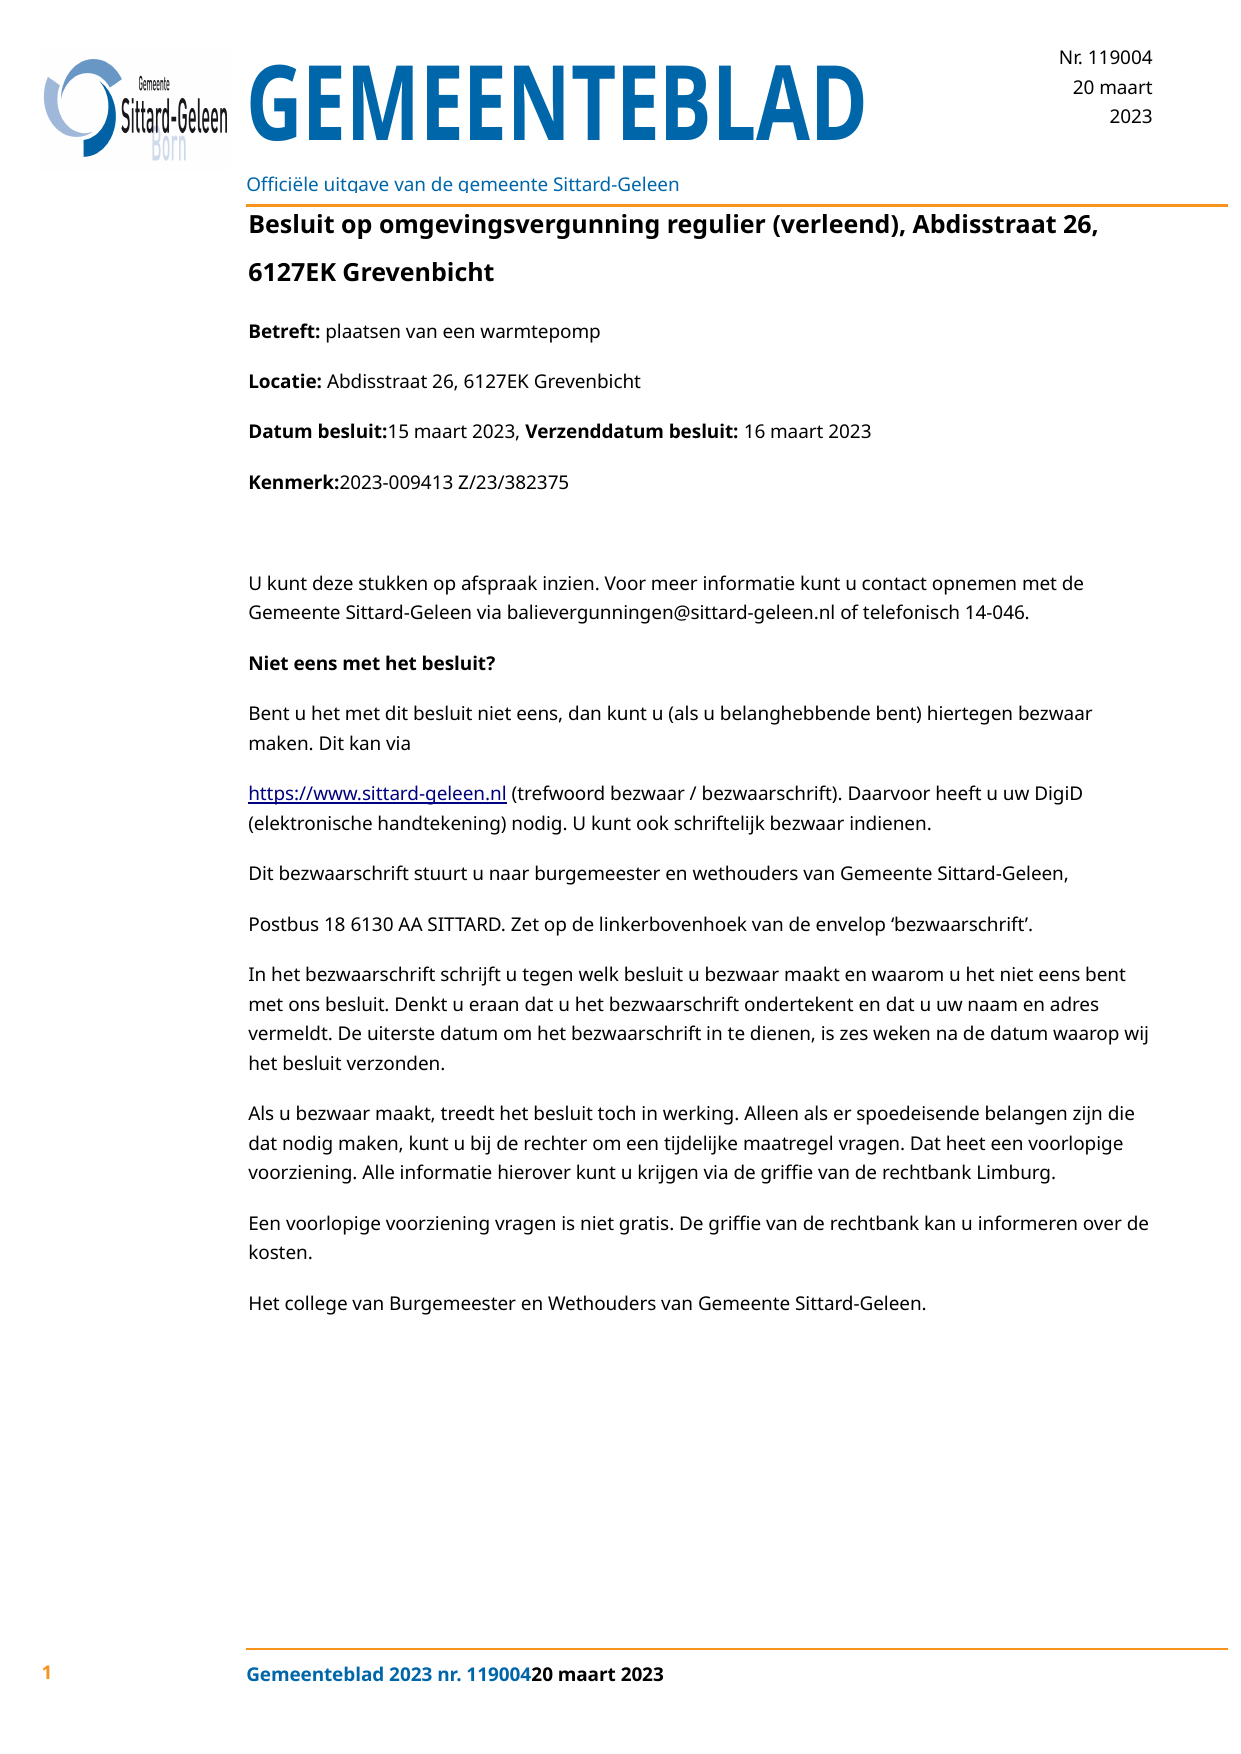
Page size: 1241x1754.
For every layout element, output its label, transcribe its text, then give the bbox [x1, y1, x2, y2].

text Als u bezwaar maakt, treedt het besluit toch in werking. Alleen als er spoedeisende belangen zijn die dat nodig maken, kunt u bij de rechter om een tijdelijke maatregel vragen. Dat heet een voorlopige voorziening. Alle informatie hierover kunt u krijgen via de griffie van de rechtbank Limburg. [248, 1100, 1152, 1185]
text Niet eens met het besluit? [248, 650, 1152, 676]
text Datum besluit:15 maart 2023, Verzenddatum besluit: 16 maart 2023 [248, 419, 1152, 444]
text Een voorlopige voorziening vragen is niet gratis. De griffie van de rechtbank kan u informeren over de kosten. [248, 1210, 1152, 1265]
text Het college van Burgemeester en Wethouders van Gemeente Sittard-Geleen. [248, 1290, 1152, 1316]
text https://www.sittard-geleen.nl (trefwoord bezwaar / bezwaarschrift). Daarvoor heeft u uw DigiD (elektronische handtekening) nodig. U kunt ook schriftelijk bezwaar indienen. [248, 780, 1152, 836]
text Dit bezwaarschrift stuurt u naar burgemeester en wethouders van Gemeente Sittard-Geleen, [248, 860, 1152, 886]
text Postbus 18 6130 AA SITTARD. Zet op de linkerbovenhoek van de envelop ‘bezwaarschrift’. [248, 911, 1152, 937]
text In het bezwaarschrift schrijft u tegen welk besluit u bezwaar maakt en waarom u het niet eens bent met ons besluit. Denkt u eraan dat u het bezwaarschrift ondertekent en dat u uw naam en adres vermeldt. De uiterste datum om het bezwaarschrift in te dienen, is zes weken na de datum waarop wij het besluit verzonden. [248, 961, 1152, 1076]
text Locatie: Abdisstraat 26, 6127EK Grevenbicht [248, 368, 1152, 394]
text Besluit op omgevingsvergunning regulier (verleend), Abdisstraat 26, 6127EK Grevenbicht [248, 207, 1152, 288]
text Bent u het met dit besluit niet eens, dan kunt u (als u belanghebbende bent) hiertegen bezwaar maken. Dit kan via [248, 700, 1152, 756]
text Betreft: plaatsen van een warmtepomp [248, 318, 1152, 344]
picture [41, 47, 231, 172]
text Kenmerk:2023-009413 Z/23/382375 [248, 469, 1152, 495]
text U kunt deze stukken op afspraak inzien. Voor meer informatie kunt u contact opnemen met de Gemeente Sittard-Geleen via balievergunningen@sittard-geleen.nl of telefonisch 14-046. [248, 570, 1152, 625]
